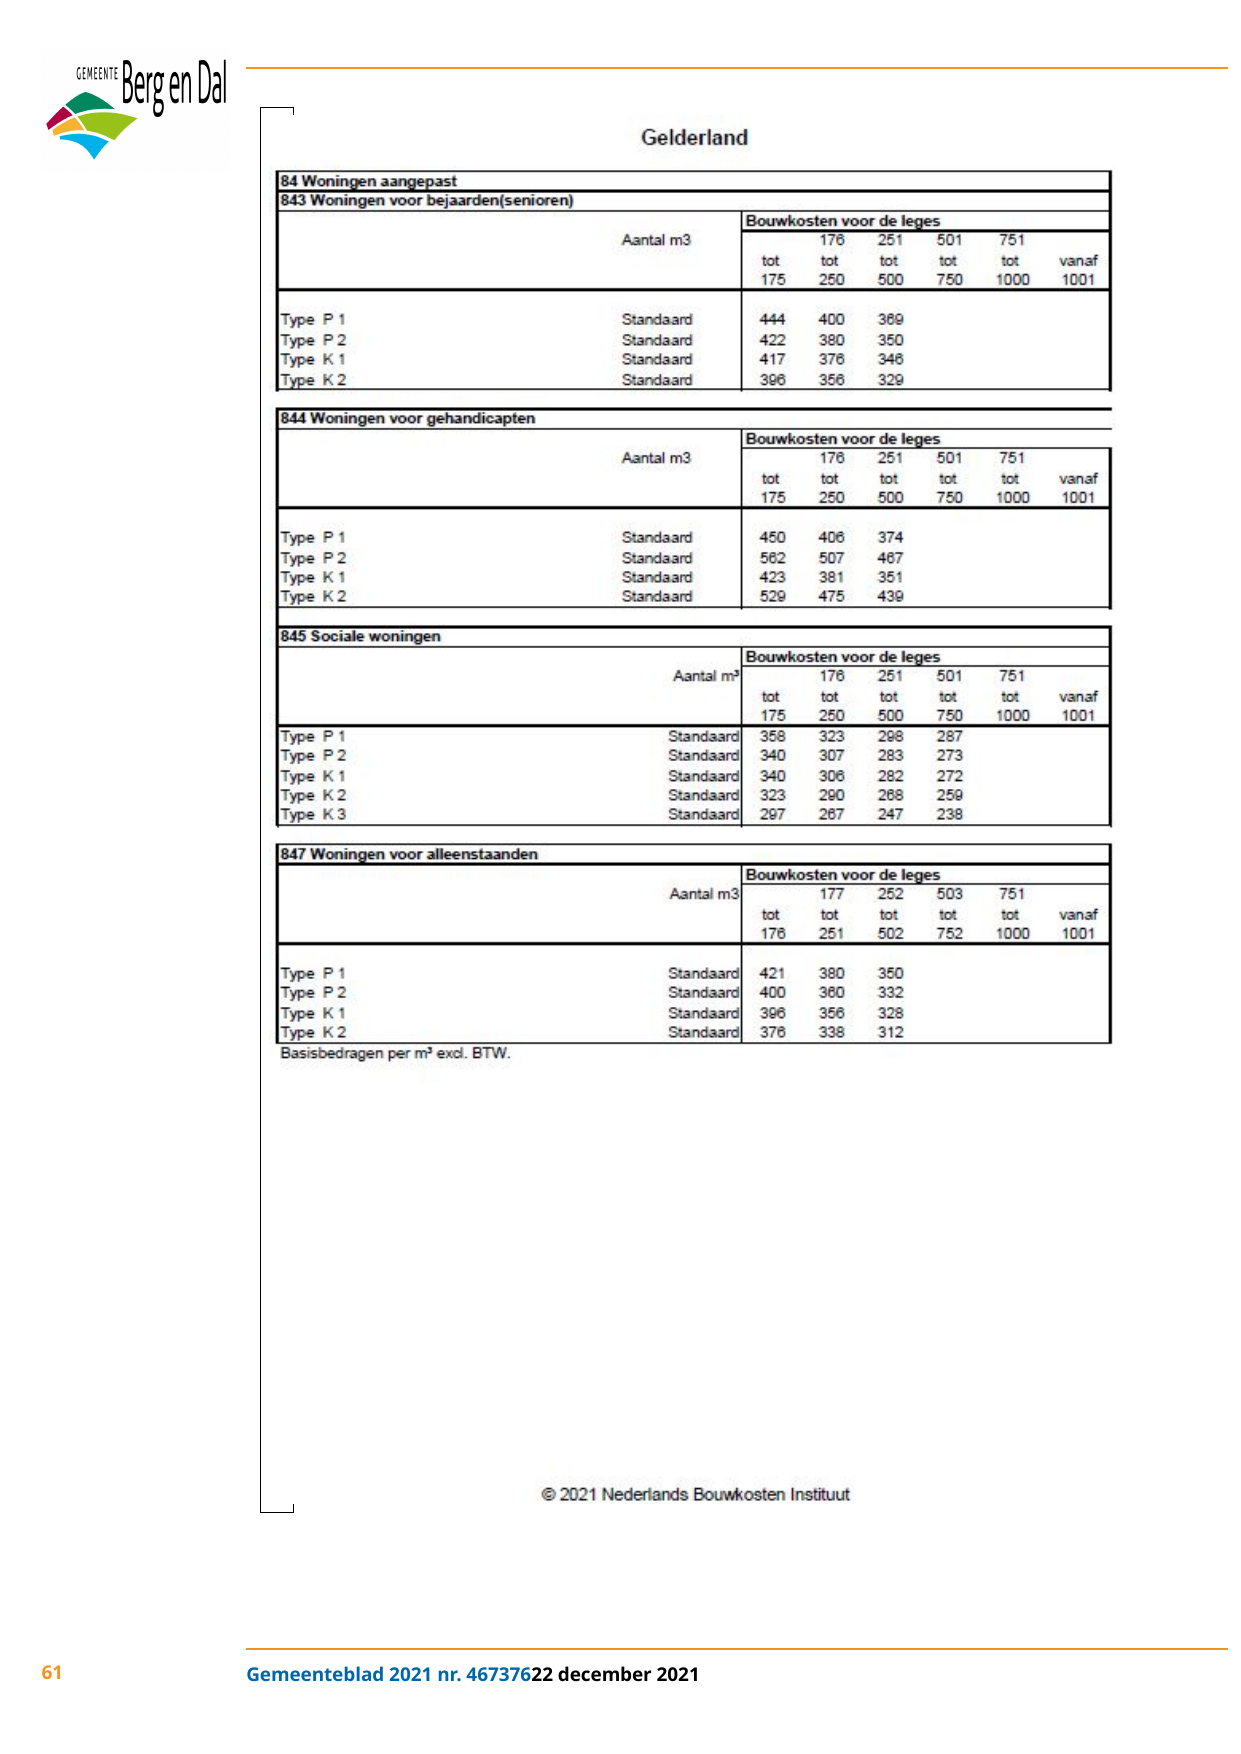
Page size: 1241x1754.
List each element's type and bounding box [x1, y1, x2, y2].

picture [268, 115, 1117, 1504]
picture [41, 47, 231, 172]
